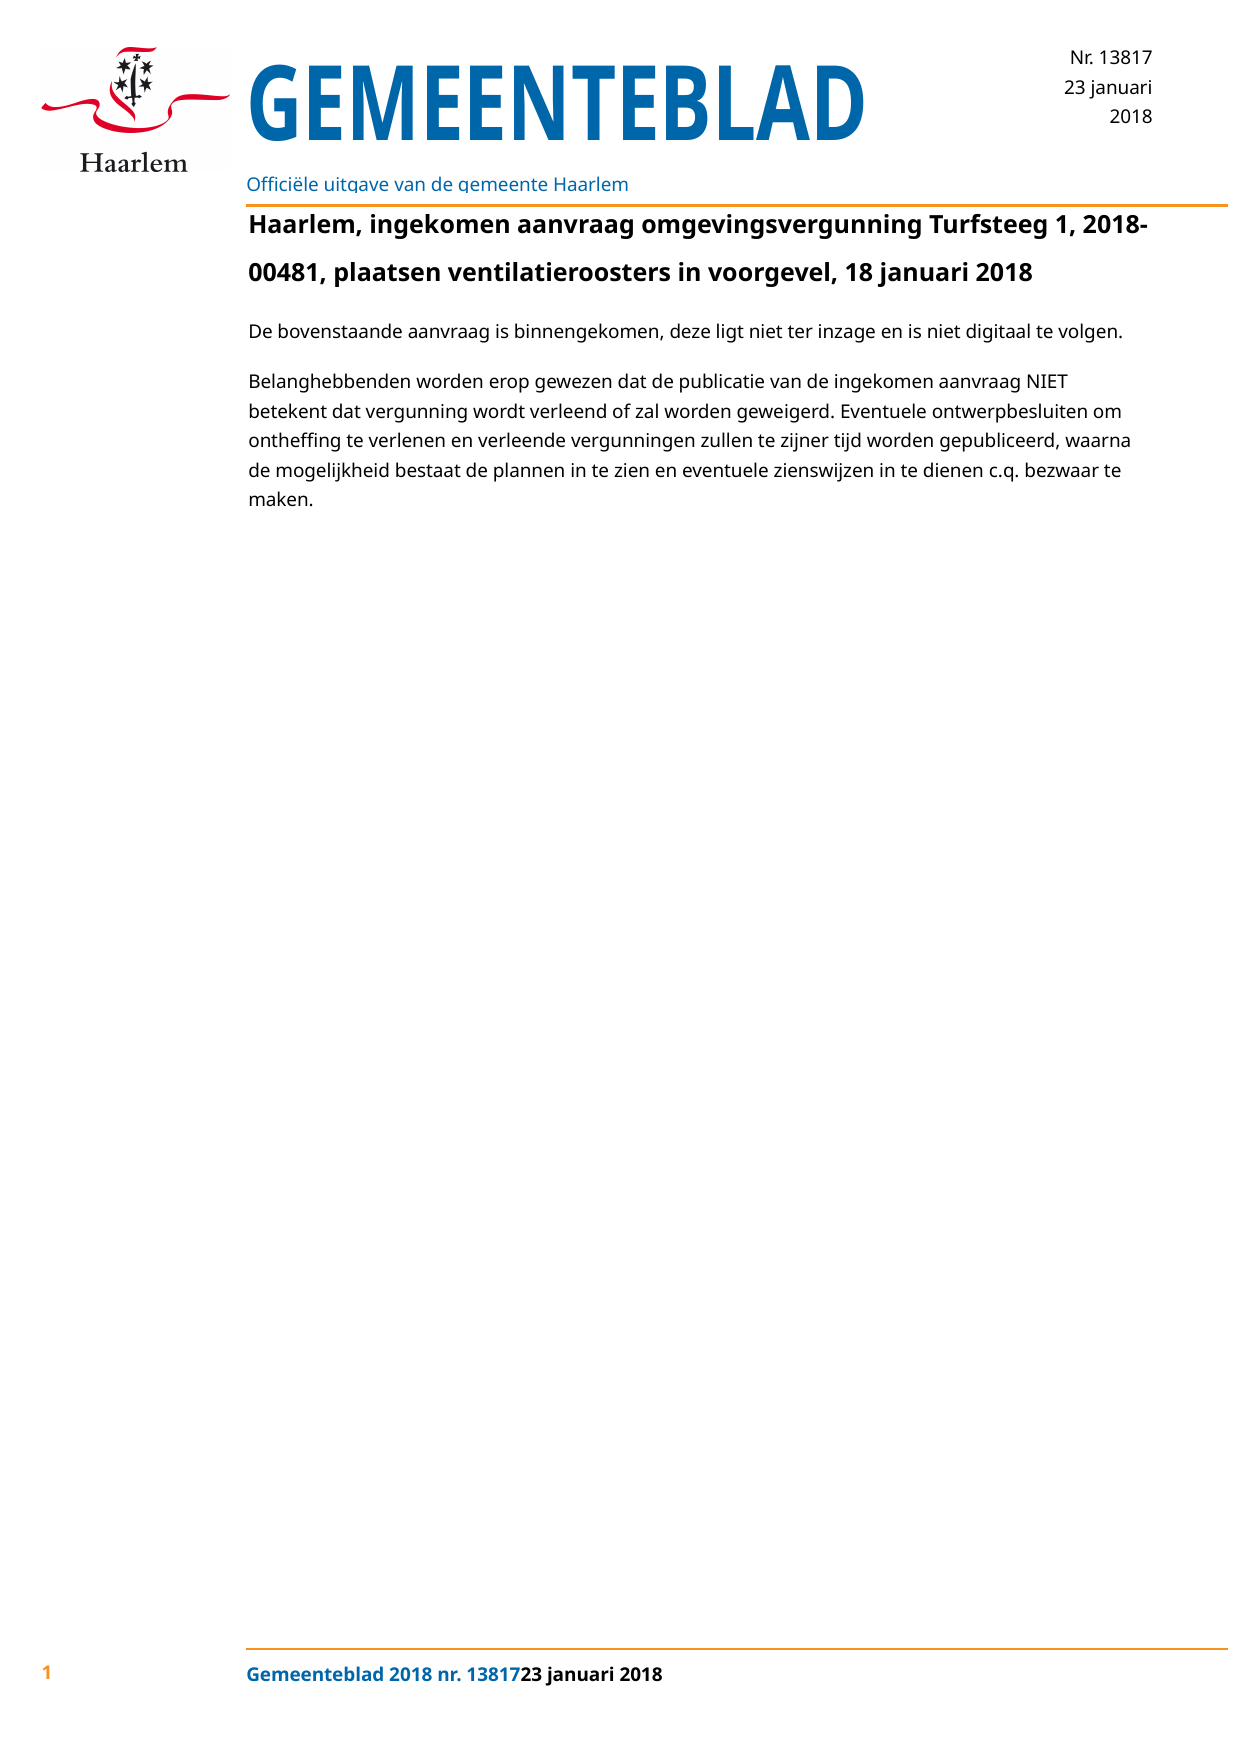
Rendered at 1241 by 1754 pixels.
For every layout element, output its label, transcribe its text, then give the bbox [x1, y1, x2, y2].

picture [41, 47, 231, 172]
text Belanghebbenden worden erop gewezen dat de publicatie van de ingekomen aanvraag NIET betekent dat vergunning wordt verleend of zal worden geweigerd. Eventuele ontwerpbesluiten om ontheffing te verlenen en verleende vergunningen zullen te zijner tijd worden gepubliceerd, waarna de mogelijkheid bestaat de plannen in te zien en eventuele zienswijzen in te dienen c.q. bezwaar te maken. [248, 368, 1152, 512]
text De bovenstaande aanvraag is binnengekomen, deze ligt niet ter inzage en is niet digitaal te volgen. [248, 318, 1152, 344]
text Haarlem, ingekomen aanvraag omgevingsvergunning Turfsteeg 1, 2018-00481, plaatsen ventilatieroosters in voorgevel, 18 januari 2018 [248, 207, 1152, 288]
